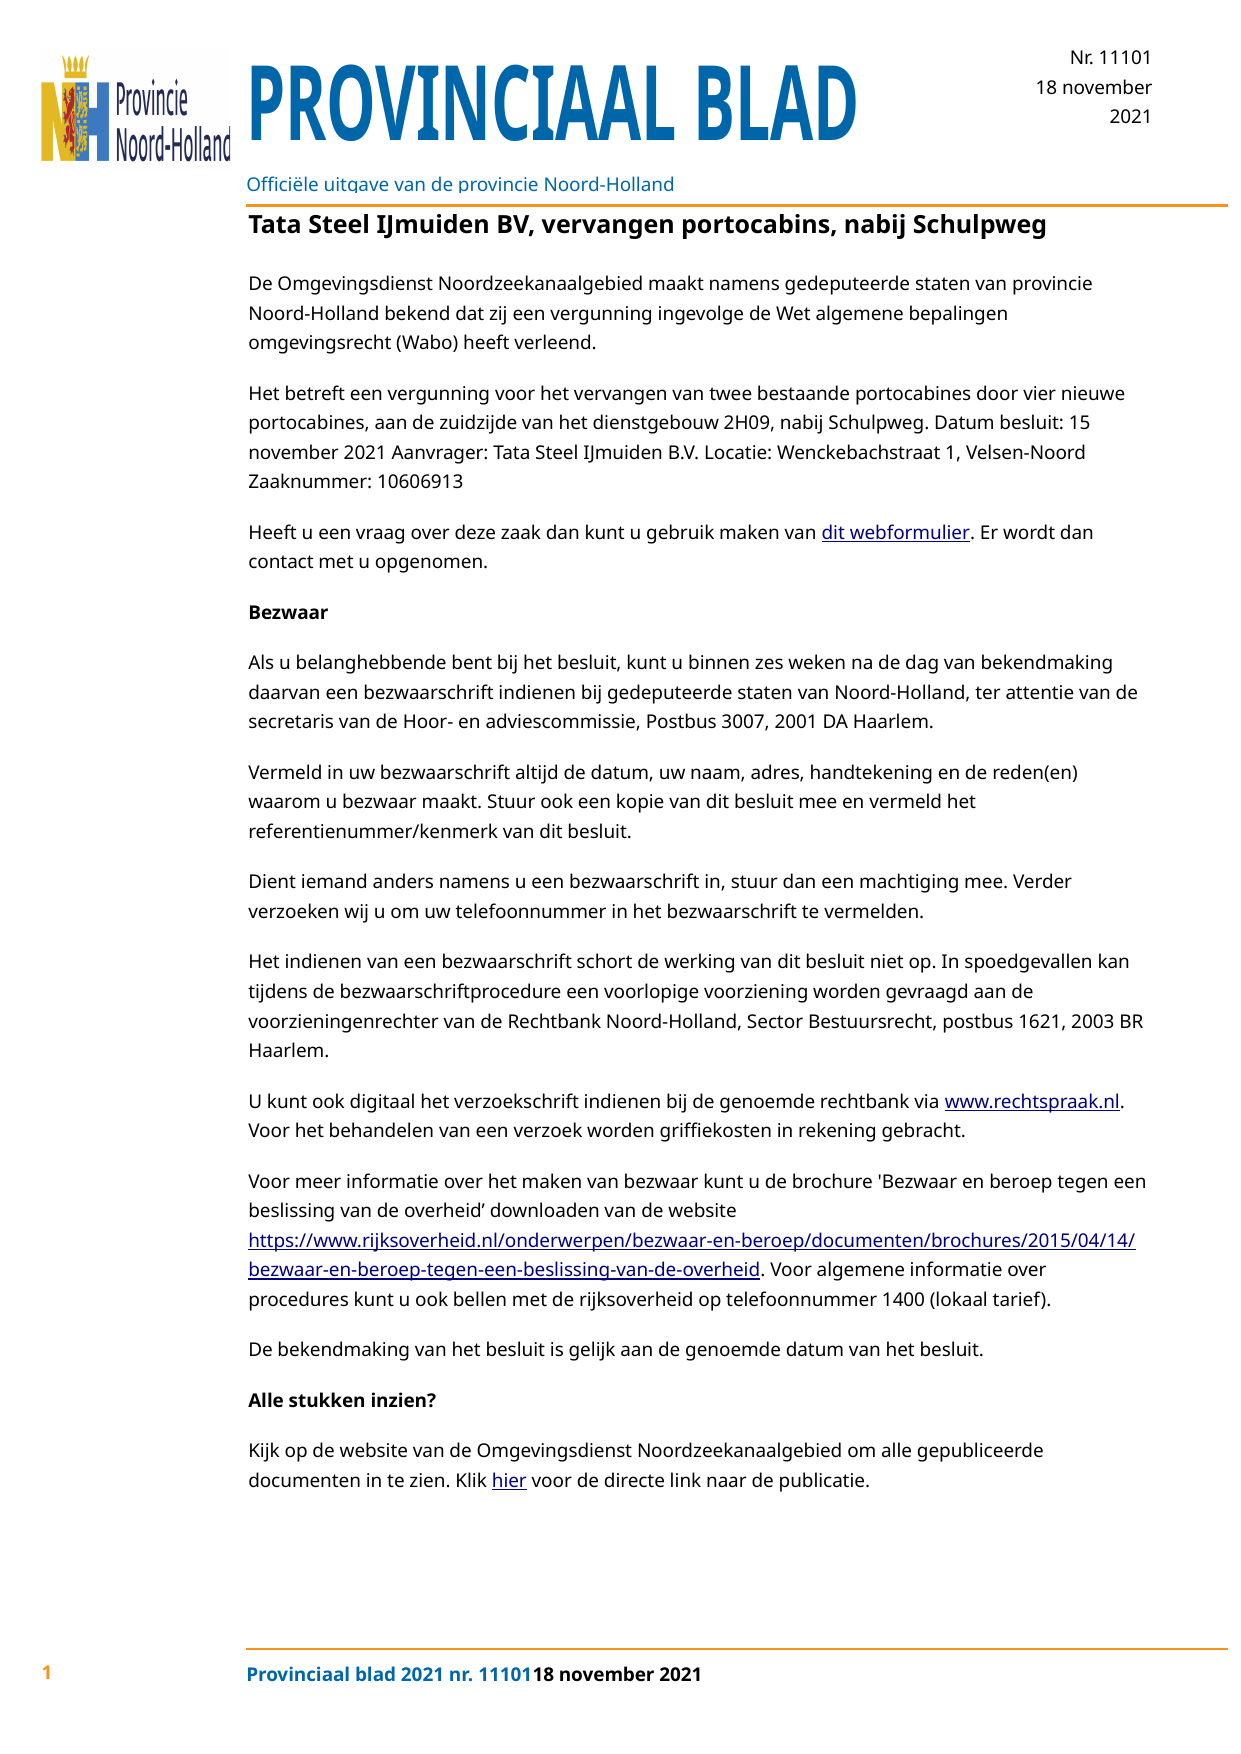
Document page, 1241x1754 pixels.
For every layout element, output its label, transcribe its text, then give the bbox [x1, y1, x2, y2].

text De Omgevingsdienst Noordzeekanaalgebied maakt namens gedeputeerde staten van provincie Noord-Holland bekend dat zij een vergunning ingevolge de Wet algemene bepalingen omgevingsrecht (Wabo) heeft verleend. [248, 270, 1152, 355]
text Heeft u een vraag over deze zaak dan kunt u gebruik maken van dit webformulier. Er wordt dan contact met u opgenomen. [248, 519, 1152, 574]
text Voor meer informatie over het maken van bezwaar kunt u de brochure 'Bezwaar en beroep tegen een beslissing van de overheid’ downloaden van de website https://www.rijksoverheid.nl/onderwerpen/bezwaar-en-beroep/documenten/brochures/2015/04/14/bezwaar-en-beroep-tegen-een-beslissing-van-de-overheid. Voor algemene informatie over procedures kunt u ook bellen met de rijksoverheid op telefoonnummer 1400 (lokaal tarief). [248, 1168, 1152, 1312]
text De bekendmaking van het besluit is gelijk aan de genoemde datum van het besluit. [248, 1337, 1152, 1362]
text Het betreft een vergunning voor het vervangen van twee bestaande portocabines door vier nieuwe portocabines, aan de zuidzijde van het dienstgebouw 2H09, nabij Schulpweg. Datum besluit: 15 november 2021 Aanvrager: Tata Steel IJmuiden B.V. Locatie: Wenckebachstraat 1, Velsen-Noord Zaaknummer: 10606913 [248, 380, 1152, 494]
text Kijk op de website van de Omgevingsdienst Noordzeekanaalgebied om alle gepubliceerde documenten in te zien. Klik hier voor de directe link naar de publicatie. [248, 1437, 1152, 1493]
picture [41, 47, 231, 172]
text Alle stukken inzien? [248, 1387, 1152, 1413]
text Als u belanghebbende bent bij het besluit, kunt u binnen zes weken na de dag van bekendmaking daarvan een bezwaarschrift indienen bij gedeputeerde staten van Noord-Holland, ter attentie van de secretaris van de Hoor- en adviescommissie, Postbus 3007, 2001 DA Haarlem. [248, 649, 1152, 734]
text Het indienen van een bezwaarschrift schort de werking van dit besluit niet op. In spoedgevallen kan tijdens de bezwaarschriftprocedure een voorlopige voorziening worden gevraagd aan de voorzieningenrechter van de Rechtbank Noord-Holland, Sector Bestuursrecht, postbus 1621, 2003 BR Haarlem. [248, 949, 1152, 1063]
text Tata Steel IJmuiden BV, vervangen portocabins, nabij Schulpweg [248, 207, 1152, 241]
text U kunt ook digitaal het verzoekschrift indienen bij de genoemde rechtbank via www.rechtspraak.nl. Voor het behandelen van een verzoek worden griffiekosten in rekening gebracht. [248, 1088, 1152, 1143]
text Vermeld in uw bezwaarschrift altijd de datum, uw naam, adres, handtekening en de reden(en) waarom u bezwaar maakt. Stuur ook een kopie van dit besluit mee en vermeld het referentienummer/kenmerk van dit besluit. [248, 759, 1152, 844]
text Bezwaar [248, 599, 1152, 625]
text Dient iemand anders namens u een bezwaarschrift in, stuur dan een machtiging mee. Verder verzoeken wij u om uw telefoonnummer in het bezwaarschrift te vermelden. [248, 869, 1152, 924]
